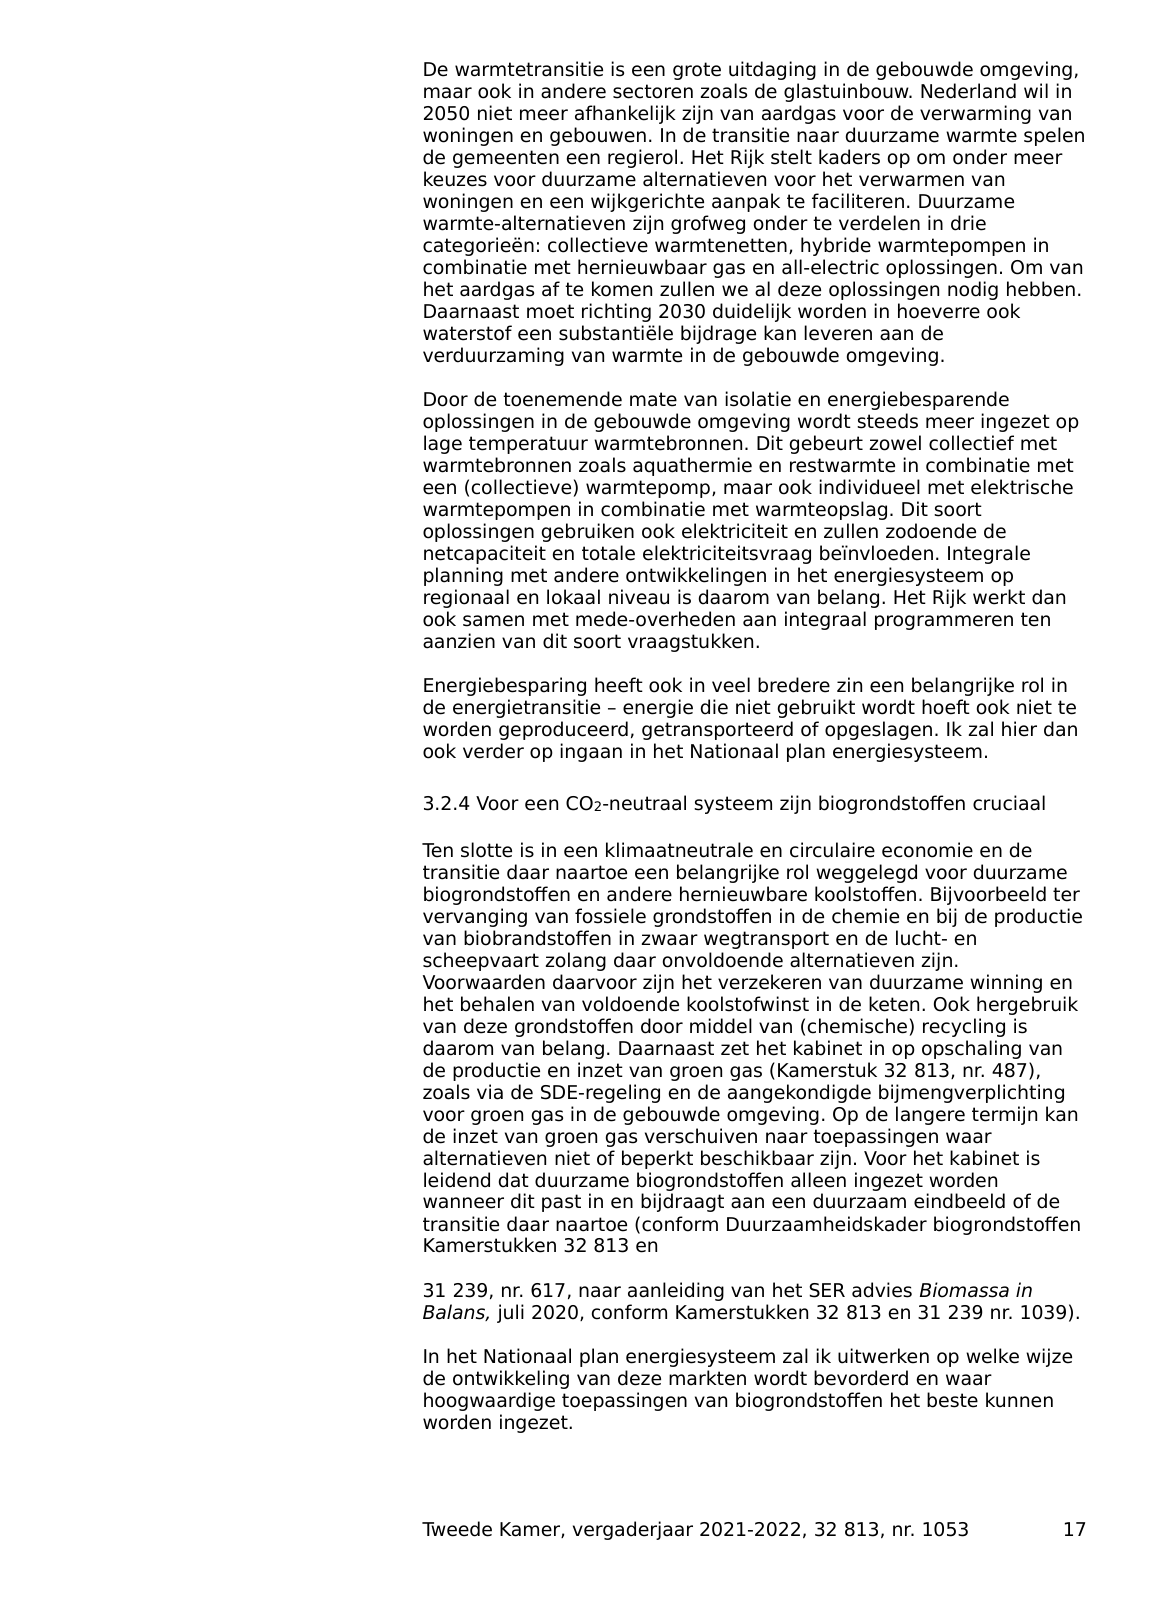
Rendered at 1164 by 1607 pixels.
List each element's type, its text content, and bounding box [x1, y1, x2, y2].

subtitle 3.2.4 Voor een CO2-neutraal systeem zijn biogrondstoffen cruciaal [422, 793, 1087, 815]
text 31 239, nr. 617, naar aanleiding van het SER advies Biomassa in Balans, juli 2020, conform Kamerstukken 32 813 en 31 239 nr. 1039). [422, 1279, 1087, 1323]
text Energiebesparing heeft ook in veel bredere zin een belangrijke rol in de energietransitie – energie die niet gebruikt wordt hoeft ook niet te worden geproduceerd, getransporteerd of opgeslagen. Ik zal hier dan ook verder op ingaan in het Nationaal plan energiesysteem. [422, 675, 1087, 763]
text De warmtetransitie is een grote uitdaging in de gebouwde omgeving, maar ook in andere sectoren zoals de glastuinbouw. Nederland wil in 2050 niet meer afhankelijk zijn van aardgas voor de verwarming van woningen en gebouwen. In de transitie naar duurzame warmte spelen de gemeenten een regierol. Het Rijk stelt kaders op om onder meer keuzes voor duurzame alternatieven voor het verwarmen van woningen en een wijkgerichte aanpak te faciliteren. Duurzame warmte-alternatieven zijn grofweg onder te verdelen in drie categorieën: collectieve warmtenetten, hybride warmtepompen in combinatie met hernieuwbaar gas en all-electric oplossingen. Om van het aardgas af te komen zullen we al deze oplossingen nodig hebben. Daarnaast moet richting 2030 duidelijk worden in hoeverre ook waterstof een substantiële bijdrage kan leveren aan de verduurzaming van warmte in de gebouwde omgeving. [422, 59, 1087, 367]
text In het Nationaal plan energiesysteem zal ik uitwerken op welke wijze de ontwikkeling van deze markten wordt bevorderd en waar hoogwaardige toepassingen van biogrondstoffen het beste kunnen worden ingezet. [422, 1346, 1087, 1434]
text Door de toenemende mate van isolatie en energiebesparende oplossingen in de gebouwde omgeving wordt steeds meer ingezet op lage temperatuur warmtebronnen. Dit gebeurt zowel collectief met warmtebronnen zoals aquathermie en restwarmte in combinatie met een (collectieve) warmtepomp, maar ook individueel met elektrische warmtepompen in combinatie met warmteopslag. Dit soort oplossingen gebruiken ook elektriciteit en zullen zodoende de netcapaciteit en totale elektriciteitsvraag beïnvloeden. Integrale planning met andere ontwikkelingen in het energiesysteem op regionaal en lokaal niveau is daarom van belang. Het Rijk werkt dan ook samen met mede-overheden aan integraal programmeren ten aanzien van dit soort vraagstukken. [422, 389, 1087, 653]
text Ten slotte is in een klimaatneutrale en circulaire economie en de transitie daar naartoe een belangrijke rol weggelegd voor duurzame biogrondstoffen en andere hernieuwbare koolstoffen. Bijvoorbeeld ter vervanging van fossiele grondstoffen in de chemie en bij de productie van biobrandstoffen in zwaar wegtransport en de lucht- en scheepvaart zolang daar onvoldoende alternatieven zijn. Voorwaarden daarvoor zijn het verzekeren van duurzame winning en het behalen van voldoende koolstofwinst in de keten. Ook hergebruik van deze grondstoffen door middel van (chemische) recycling is daarom van belang. Daarnaast zet het kabinet in op opschaling van de productie en inzet van groen gas (Kamerstuk 32 813, nr. 487), zoals via de SDE-regeling en de aangekondigde bijmengverplichting voor groen gas in de gebouwde omgeving. Op de langere termijn kan de inzet van groen gas verschuiven naar toepassingen waar alternatieven niet of beperkt beschikbaar zijn. Voor het kabinet is leidend dat duurzame biogrondstoffen alleen ingezet worden wanneer dit past in en bijdraagt aan een duurzaam eindbeeld of de transitie daar naartoe (conform Duurzaamheidskader biogrondstoffen Kamerstukken 32 813 en [422, 840, 1087, 1257]
